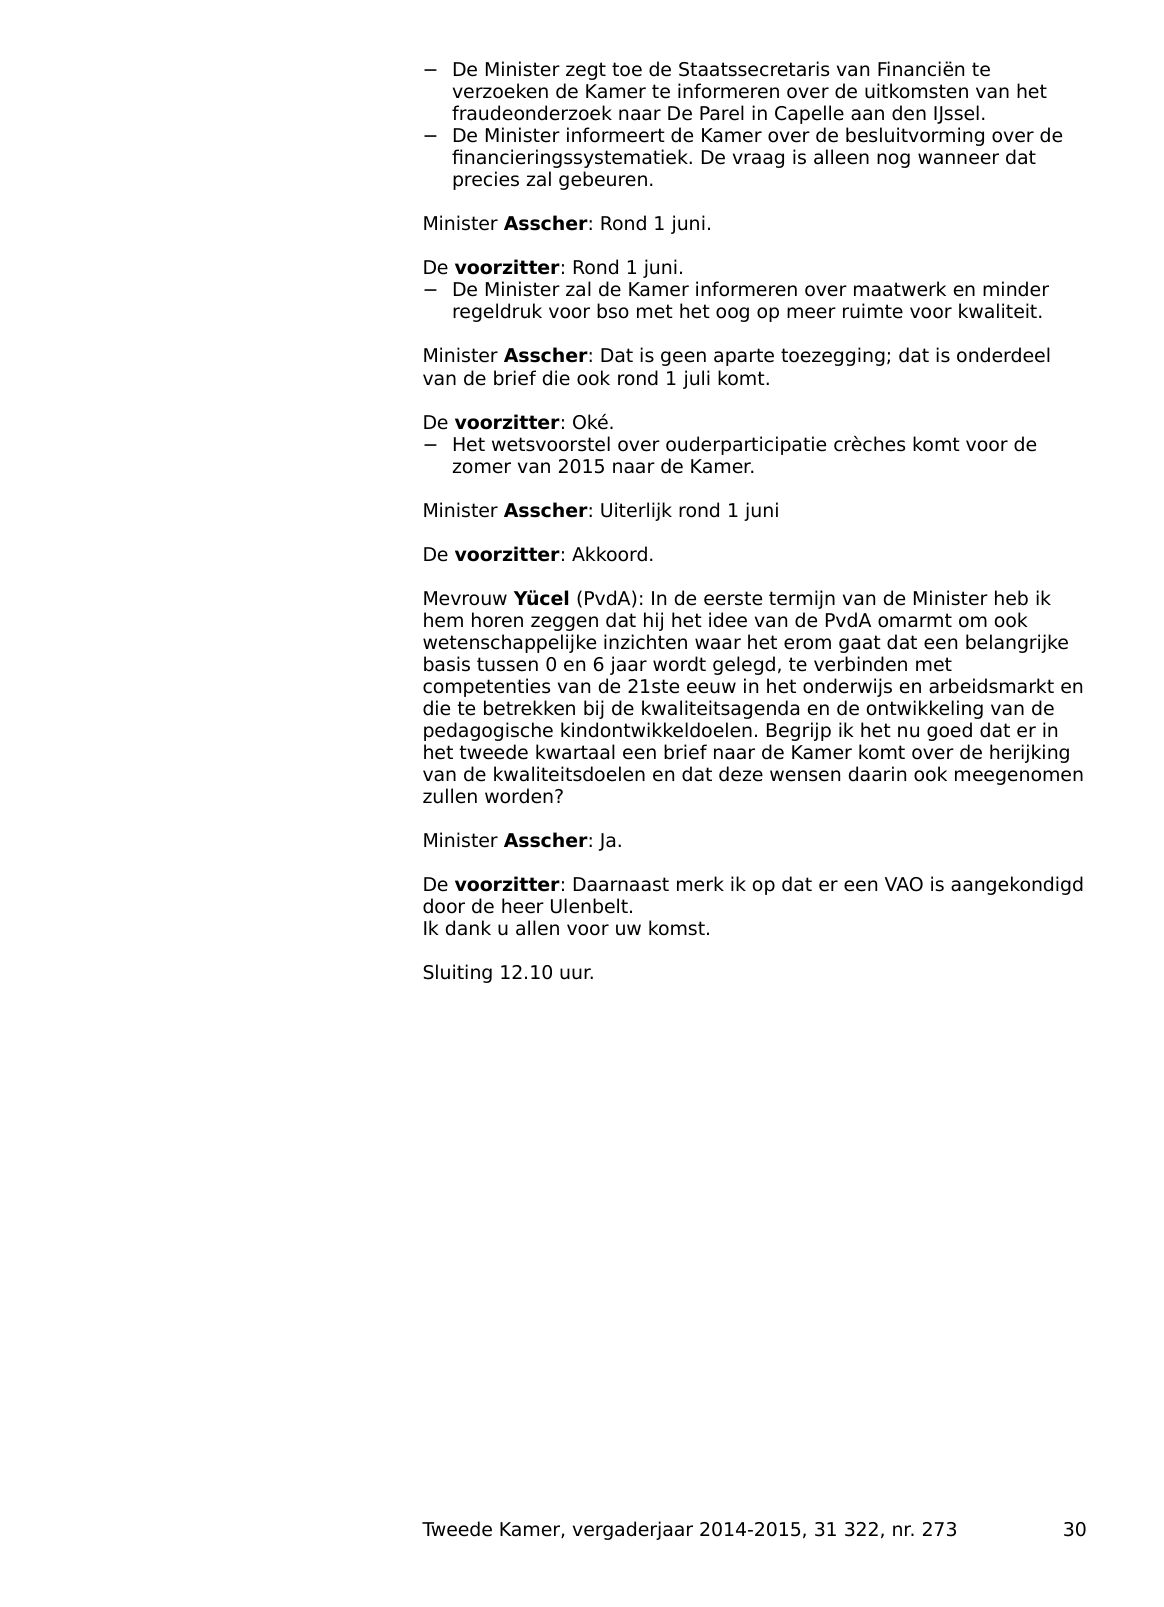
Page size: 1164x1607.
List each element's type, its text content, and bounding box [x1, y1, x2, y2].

text Mevrouw Yücel (PvdA): In de eerste termijn van de Minister heb ik hem horen zeggen dat hij het idee van de PvdA omarmt om ook wetenschappelijke inzichten waar het erom gaat dat een belangrijke basis tussen 0 en 6 jaar wordt gelegd, te verbinden met competenties van de 21ste eeuw in het onderwijs en arbeidsmarkt en die te betrekken bij de kwaliteitsagenda en de ontwikkeling van de pedagogische kindontwikkeldoelen. Begrijp ik het nu goed dat er in het tweede kwartaal een brief naar de Kamer komt over de herijking van de kwaliteitsdoelen en dat deze wensen daarin ook meegenomen zullen worden? [422, 588, 1087, 808]
text De voorzitter: Oké. [422, 412, 1087, 433]
text − De Minister zal de Kamer informeren over maatwerk en minder regeldruk voor bso met het oog op meer ruimte voor kwaliteit. [422, 279, 1087, 323]
text Minister Asscher: Rond 1 juni. [422, 213, 1087, 235]
text − De Minister informeert de Kamer over de besluitvorming over de financieringssystematiek. De vraag is alleen nog wanneer dat precies zal gebeuren. [422, 125, 1087, 191]
text Sluiting 12.10 uur. [422, 962, 1087, 984]
text De voorzitter: Daarnaast merk ik op dat er een VAO is aangekondigd door de heer Ulenbelt. [422, 874, 1087, 918]
text − Het wetsvoorstel over ouderparticipatie crèches komt voor de zomer van 2015 naar de Kamer. [422, 433, 1087, 477]
text Ik dank u allen voor uw komst. [422, 918, 1087, 940]
text Minister Asscher: Dat is geen aparte toezegging; dat is onderdeel van de brief die ook rond 1 juli komt. [422, 345, 1087, 389]
text − De Minister zegt toe de Staatssecretaris van Financiën te verzoeken de Kamer te informeren over de uitkomsten van het fraudeonderzoek naar De Parel in Capelle aan den IJssel. [422, 59, 1087, 125]
text Minister Asscher: Uiterlijk rond 1 juni [422, 500, 1087, 522]
text De voorzitter: Akkoord. [422, 544, 1087, 566]
text Minister Asscher: Ja. [422, 830, 1087, 852]
text De voorzitter: Rond 1 juni. [422, 257, 1087, 279]
